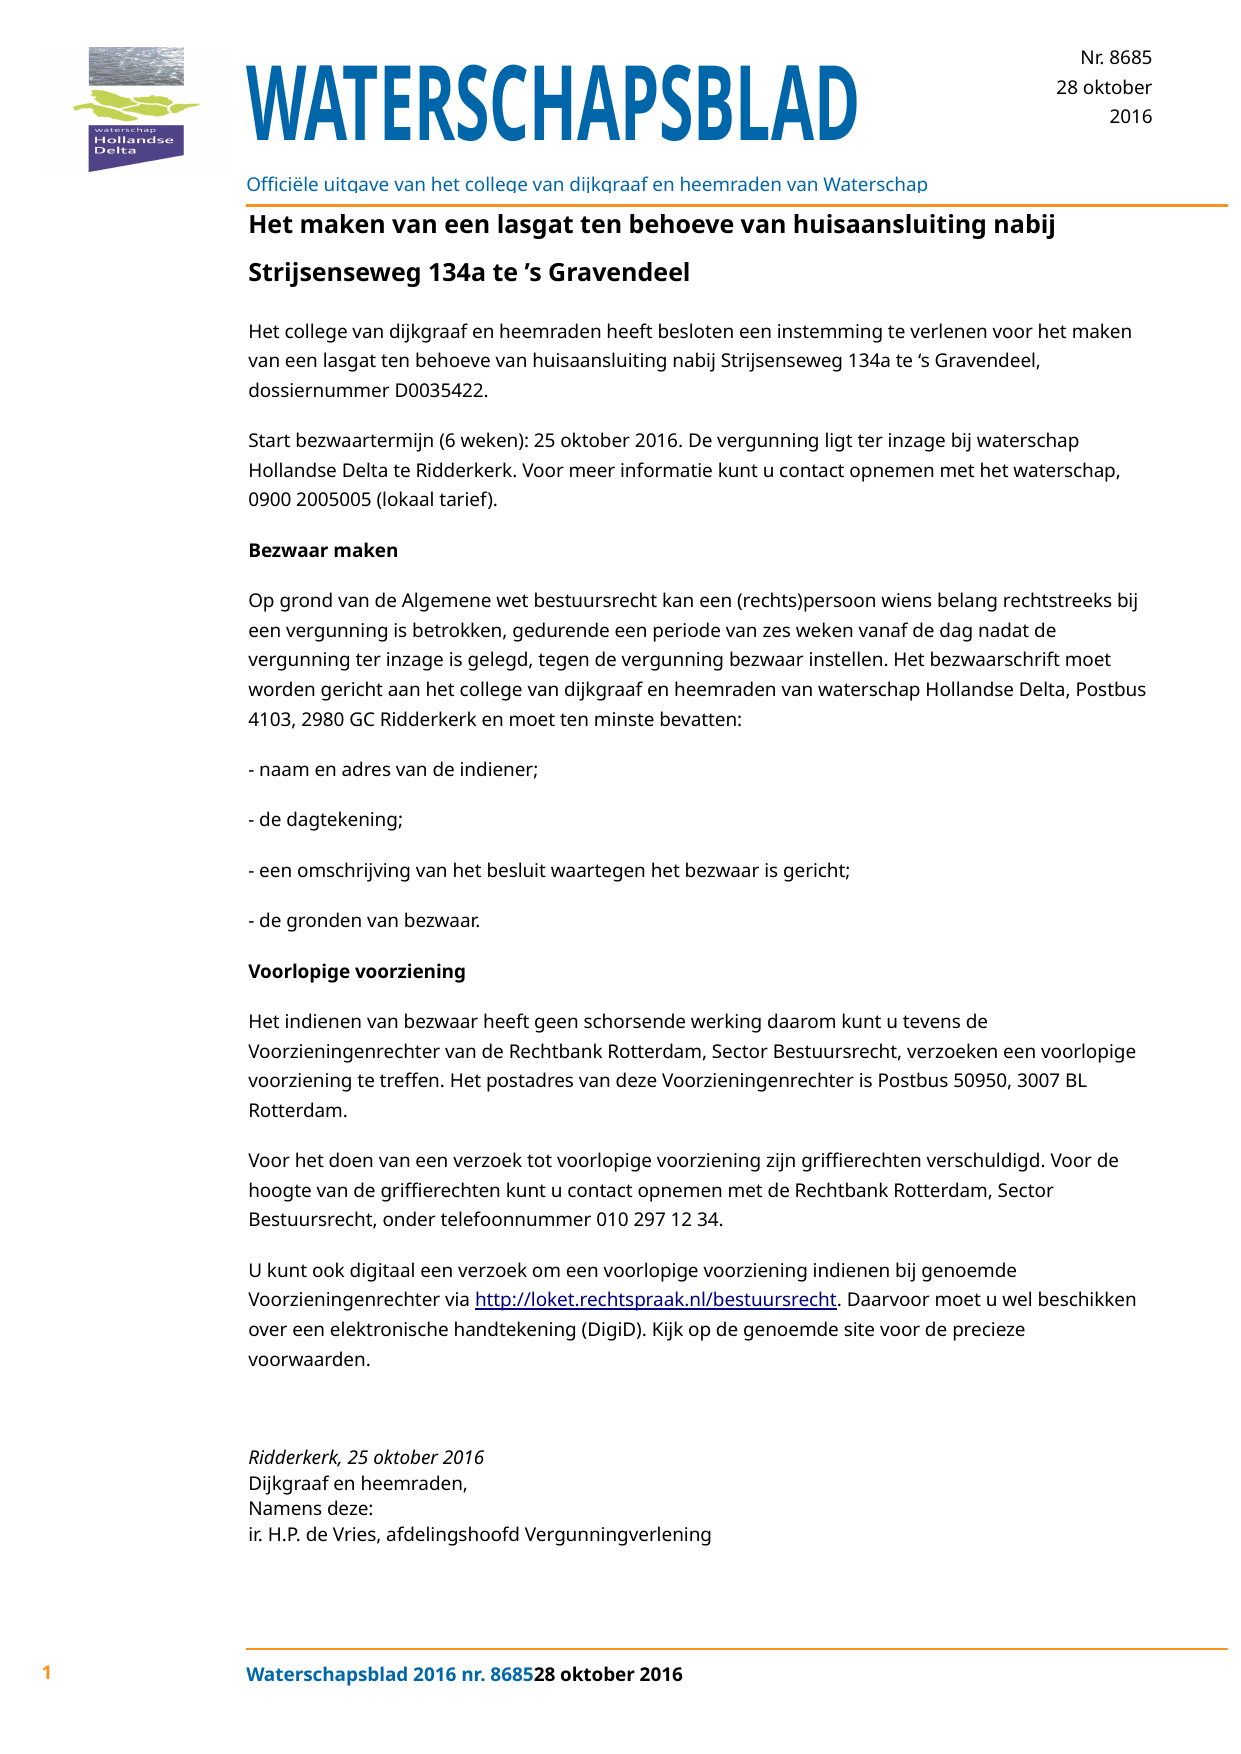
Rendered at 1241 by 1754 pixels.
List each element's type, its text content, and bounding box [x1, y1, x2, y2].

text ir. H.P. de Vries, afdelingshoofd Vergunningverlening [248, 1521, 1152, 1547]
text - de gronden van bezwaar. [248, 907, 1152, 933]
text - naam en adres van de indiener; [248, 756, 1152, 782]
text Het indienen van bezwaar heeft geen schorsende werking daarom kunt u tevens de Voorzieningenrechter van de Rechtbank Rotterdam, Sector Bestuursrecht, verzoeken een voorlopige voorziening te treffen. Het postadres van deze Voorzieningenrechter is Postbus 50950, 3007 BL Rotterdam. [248, 1008, 1152, 1123]
text Voorlopige voorziening [248, 958, 1152, 984]
text Dijkgraaf en heemraden, [248, 1470, 1152, 1496]
text Het maken van een lasgat ten behoeve van huisaansluiting nabij Strijsenseweg 134a te ’s Gravendeel [248, 207, 1152, 288]
text Start bezwaartermijn (6 weken): 25 oktober 2016. De vergunning ligt ter inzage bij waterschap Hollandse Delta te Ridderkerk. Voor meer informatie kunt u contact opnemen met het waterschap, 0900 2005005 (lokaal tarief). [248, 427, 1152, 512]
text Bezwaar maken [248, 537, 1152, 563]
text - een omschrijving van het besluit waartegen het bezwaar is gericht; [248, 857, 1152, 883]
text Ridderkerk, 25 oktober 2016 [248, 1444, 1152, 1470]
text Voor het doen van een verzoek tot voorlopige voorziening zijn griffierechten verschuldigd. Voor de hoogte van de griffierechten kunt u contact opnemen met de Rechtbank Rotterdam, Sector Bestuursrecht, onder telefoonnummer 010 297 12 34. [248, 1147, 1152, 1232]
text - de dagtekening; [248, 807, 1152, 832]
text U kunt ook digitaal een verzoek om een voorlopige voorziening indienen bij genoemde Voorzieningenrechter via http://loket.rechtspraak.nl/bestuursrecht. Daarvoor moet u wel beschikken over een elektronische handtekening (DigiD). Kijk op de genoemde site voor de precieze voorwaarden. [248, 1257, 1152, 1372]
text Namens deze: [248, 1496, 1152, 1521]
picture [41, 47, 231, 172]
text Op grond van de Algemene wet bestuursrecht kan een (rechts)persoon wiens belang rechtstreeks bij een vergunning is betrokken, gedurende een periode van zes weken vanaf de dag nadat de vergunning ter inzage is gelegd, tegen de vergunning bezwaar instellen. Het bezwaarschrift moet worden gericht aan het college van dijkgraaf en heemraden van waterschap Hollandse Delta, Postbus 4103, 2980 GC Ridderkerk en moet ten minste bevatten: [248, 587, 1152, 732]
text Het college van dijkgraaf en heemraden heeft besloten een instemming te verlenen voor het maken van een lasgat ten behoeve van huisaansluiting nabij Strijsenseweg 134a te ‘s Gravendeel, dossiernummer D0035422. [248, 318, 1152, 403]
